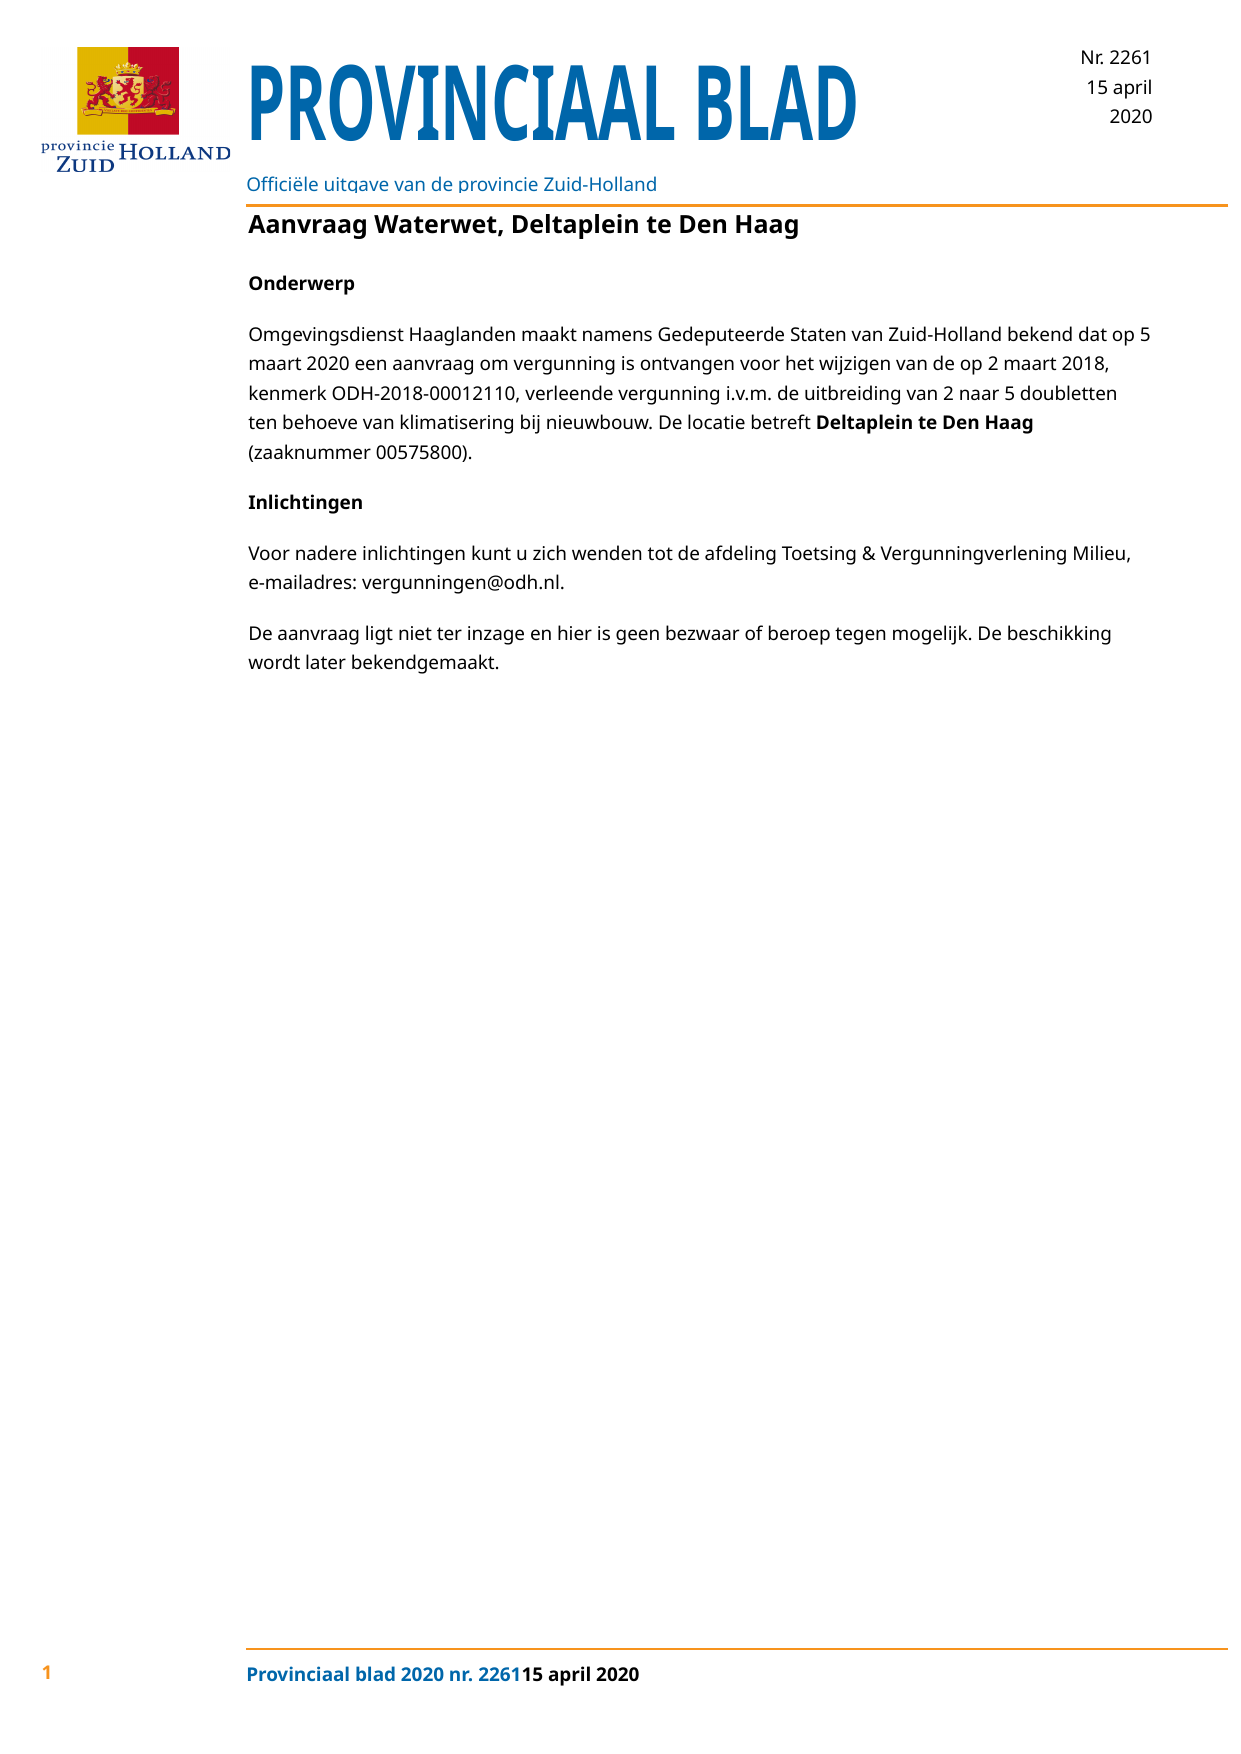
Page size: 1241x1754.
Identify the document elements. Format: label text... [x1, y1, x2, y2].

text De aanvraag ligt niet ter inzage en hier is geen bezwaar of beroep tegen mogelijk. De beschikking wordt later bekendgemaakt. [248, 620, 1152, 675]
text Aanvraag Waterwet, Deltaplein te Den Haag [248, 207, 1152, 241]
text Onderwerp [248, 270, 1152, 296]
text Voor nadere inlichtingen kunt u zich wenden tot de afdeling Toetsing & Vergunningverlening Milieu, e-mailadres: vergunningen@odh.nl. [248, 540, 1152, 595]
picture [41, 47, 231, 172]
text Inlichtingen [248, 489, 1152, 515]
text Omgevingsdienst Haaglanden maakt namens Gedeputeerde Staten van Zuid-Holland bekend dat op 5 maart 2020 een aanvraag om vergunning is ontvangen voor het wijzigen van de op 2 maart 2018, kenmerk ODH-2018-00012110, verleende vergunning i.v.m. de uitbreiding van 2 naar 5 doubletten ten behoeve van klimatisering bij nieuwbouw. De locatie betreft Deltaplein te Den Haag (zaaknummer 00575800). [248, 321, 1152, 465]
